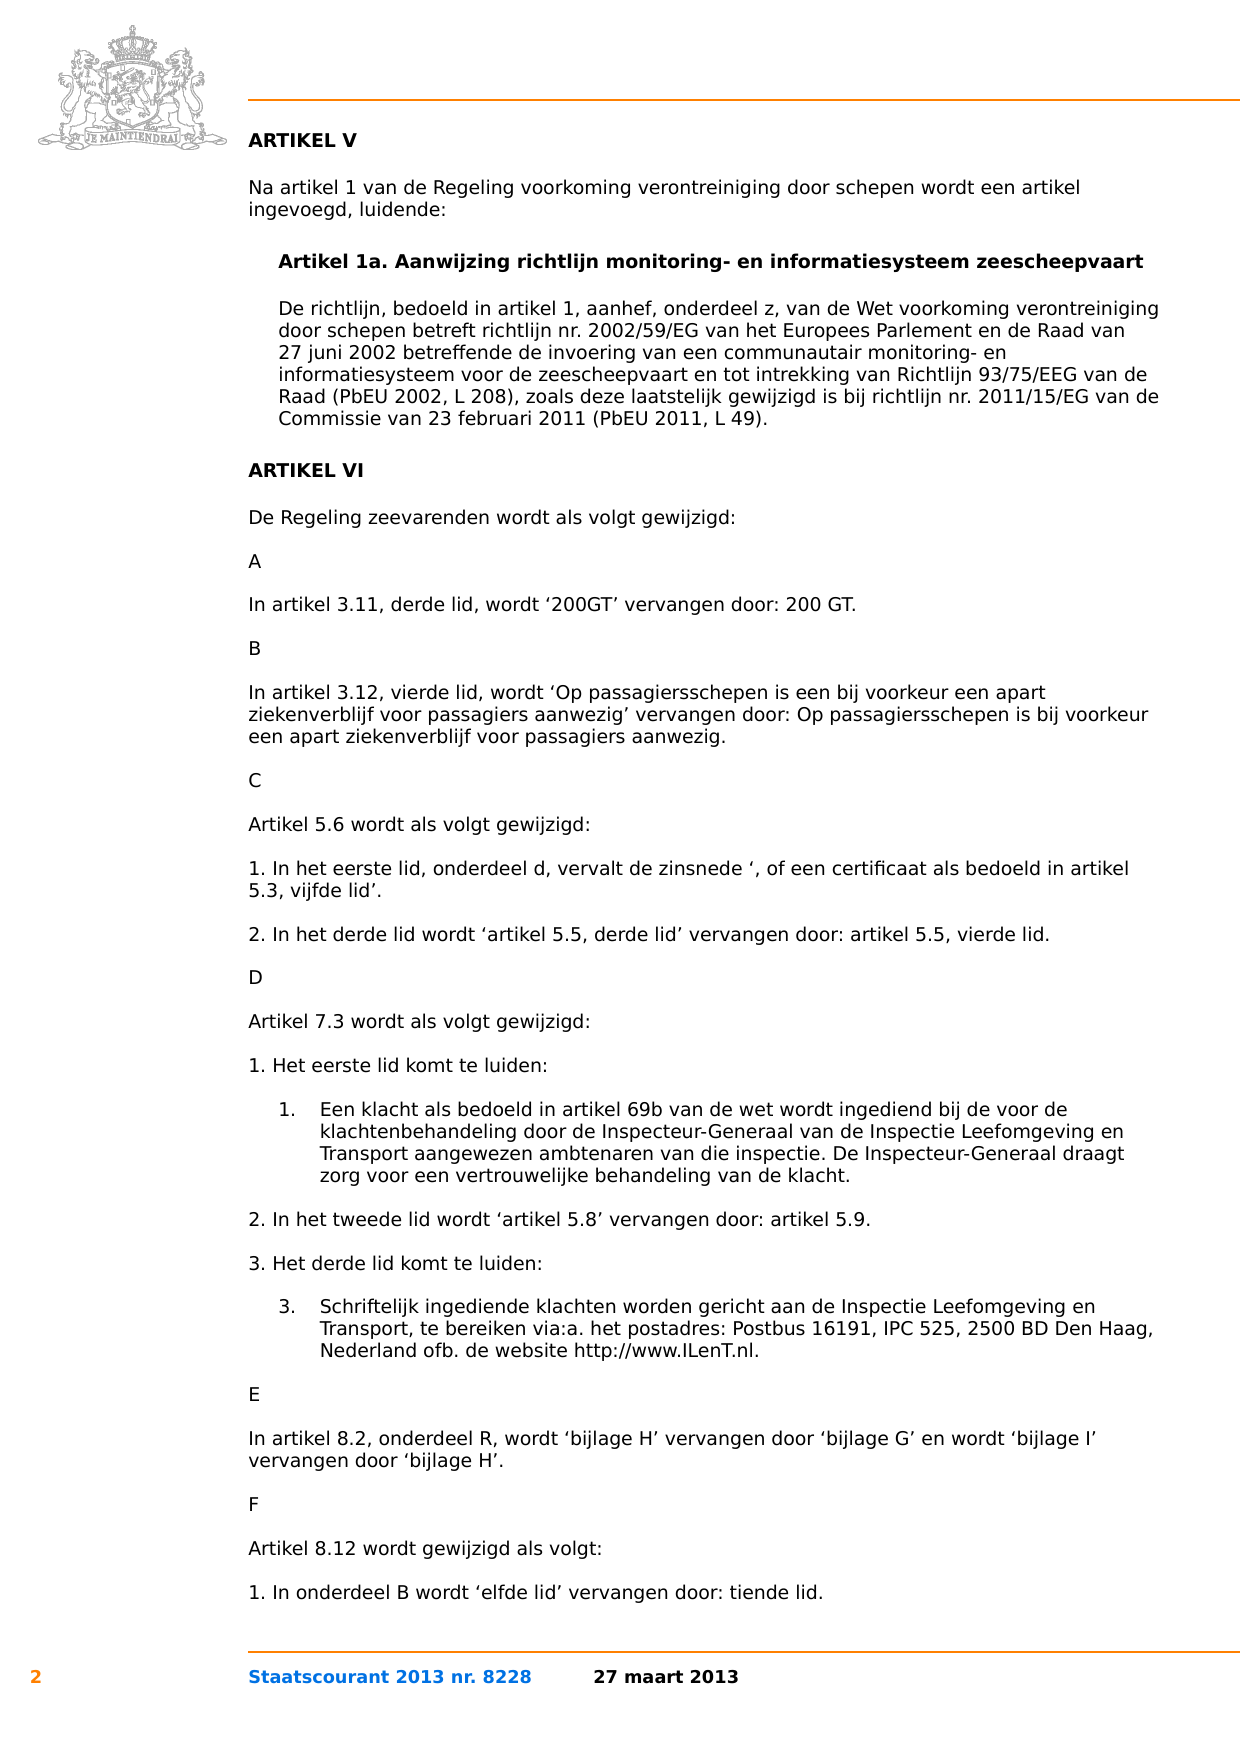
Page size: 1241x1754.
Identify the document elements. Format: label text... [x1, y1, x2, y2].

text In artikel 3.11, derde lid, wordt ‘200GT’ vervangen door: 200 GT. [248, 594, 1163, 616]
text A [248, 551, 1163, 572]
text F [248, 1494, 1163, 1516]
text Artikel 8.12 wordt gewijzigd als volgt: [248, 1538, 1163, 1560]
text 2. In het tweede lid wordt ‘artikel 5.8’ vervangen door: artikel 5.9. [248, 1209, 1163, 1231]
text C [248, 770, 1163, 792]
text De Regeling zeevarenden wordt als volgt gewijzigd: [248, 507, 1163, 529]
picture [38, 25, 227, 150]
text 1. In het eerste lid, onderdeel d, vervalt de zinsnede ‘, of een certificaat als bedoeld in artikel 5.3, vijfde lid’. [248, 858, 1163, 902]
text 3. Het derde lid komt te luiden: [248, 1252, 1163, 1274]
text D [248, 967, 1163, 989]
text Artikel 7.3 wordt als volgt gewijzigd: [248, 1011, 1163, 1033]
text Artikel 5.6 wordt als volgt gewijzigd: [248, 814, 1163, 836]
subtitle ARTIKEL V [248, 130, 1163, 152]
text In artikel 8.2, onderdeel R, wordt ‘bijlage H’ vervangen door ‘bijlage G’ en wordt ‘bijlage I’ vervangen door ‘bijlage H’. [248, 1428, 1163, 1472]
text Na artikel 1 van de Regeling voorkoming verontreiniging door schepen wordt een artikel ingevoegd, luidende: [248, 177, 1163, 221]
text E [248, 1384, 1163, 1406]
text 2. In het derde lid wordt ‘artikel 5.5, derde lid’ vervangen door: artikel 5.5, vierde lid. [248, 923, 1163, 945]
text 1. Het eerste lid komt te luiden: [248, 1055, 1163, 1077]
subtitle Artikel 1a. Aanwijzing richtlijn monitoring- en informatiesysteem zeescheepvaart [278, 251, 1163, 273]
text 1. In onderdeel B wordt ‘elfde lid’ vervangen door: tiende lid. [248, 1582, 1163, 1603]
text B [248, 638, 1163, 660]
text 1. Een klacht als bedoeld in artikel 69b van de wet wordt ingediend bij de voor de klachtenbehandeling door de Inspecteur-Generaal van de Inspectie Leefomgeving en Transport aangewezen ambtenaren van die inspectie. De Inspecteur-Generaal draagt zorg voor een vertrouwelijke behandeling van de klacht. [278, 1099, 1163, 1187]
subtitle ARTIKEL VI [248, 460, 1163, 482]
text In artikel 3.12, vierde lid, wordt ‘Op passagiersschepen is een bij voorkeur een apart ziekenverblijf voor passagiers aanwezig’ vervangen door: Op passagiersschepen is bij voorkeur een apart ziekenverblijf voor passagiers aanwezig. [248, 682, 1163, 748]
text De richtlijn, bedoeld in artikel 1, aanhef, onderdeel z, van de Wet voorkoming verontreiniging door schepen betreft richtlijn nr. 2002/59/EG van het Europees Parlement en de Raad van 27 juni 2002 betreffende de invoering van een communautair monitoring- en informatiesysteem voor de zeescheepvaart en tot intrekking van Richtlijn 93/75/EEG van de Raad (PbEU 2002, L 208), zoals deze laatstelijk gewijzigd is bij richtlijn nr. 2011/15/EG van de Commissie van 23 februari 2011 (PbEU 2011, L 49). [278, 298, 1163, 430]
text 3. Schriftelijk ingediende klachten worden gericht aan de Inspectie Leefomgeving en Transport, te bereiken via:a. het postadres: Postbus 16191, IPC 525, 2500 BD Den Haag, Nederland ofb. de website http://www.ILenT.nl. [278, 1296, 1163, 1362]
